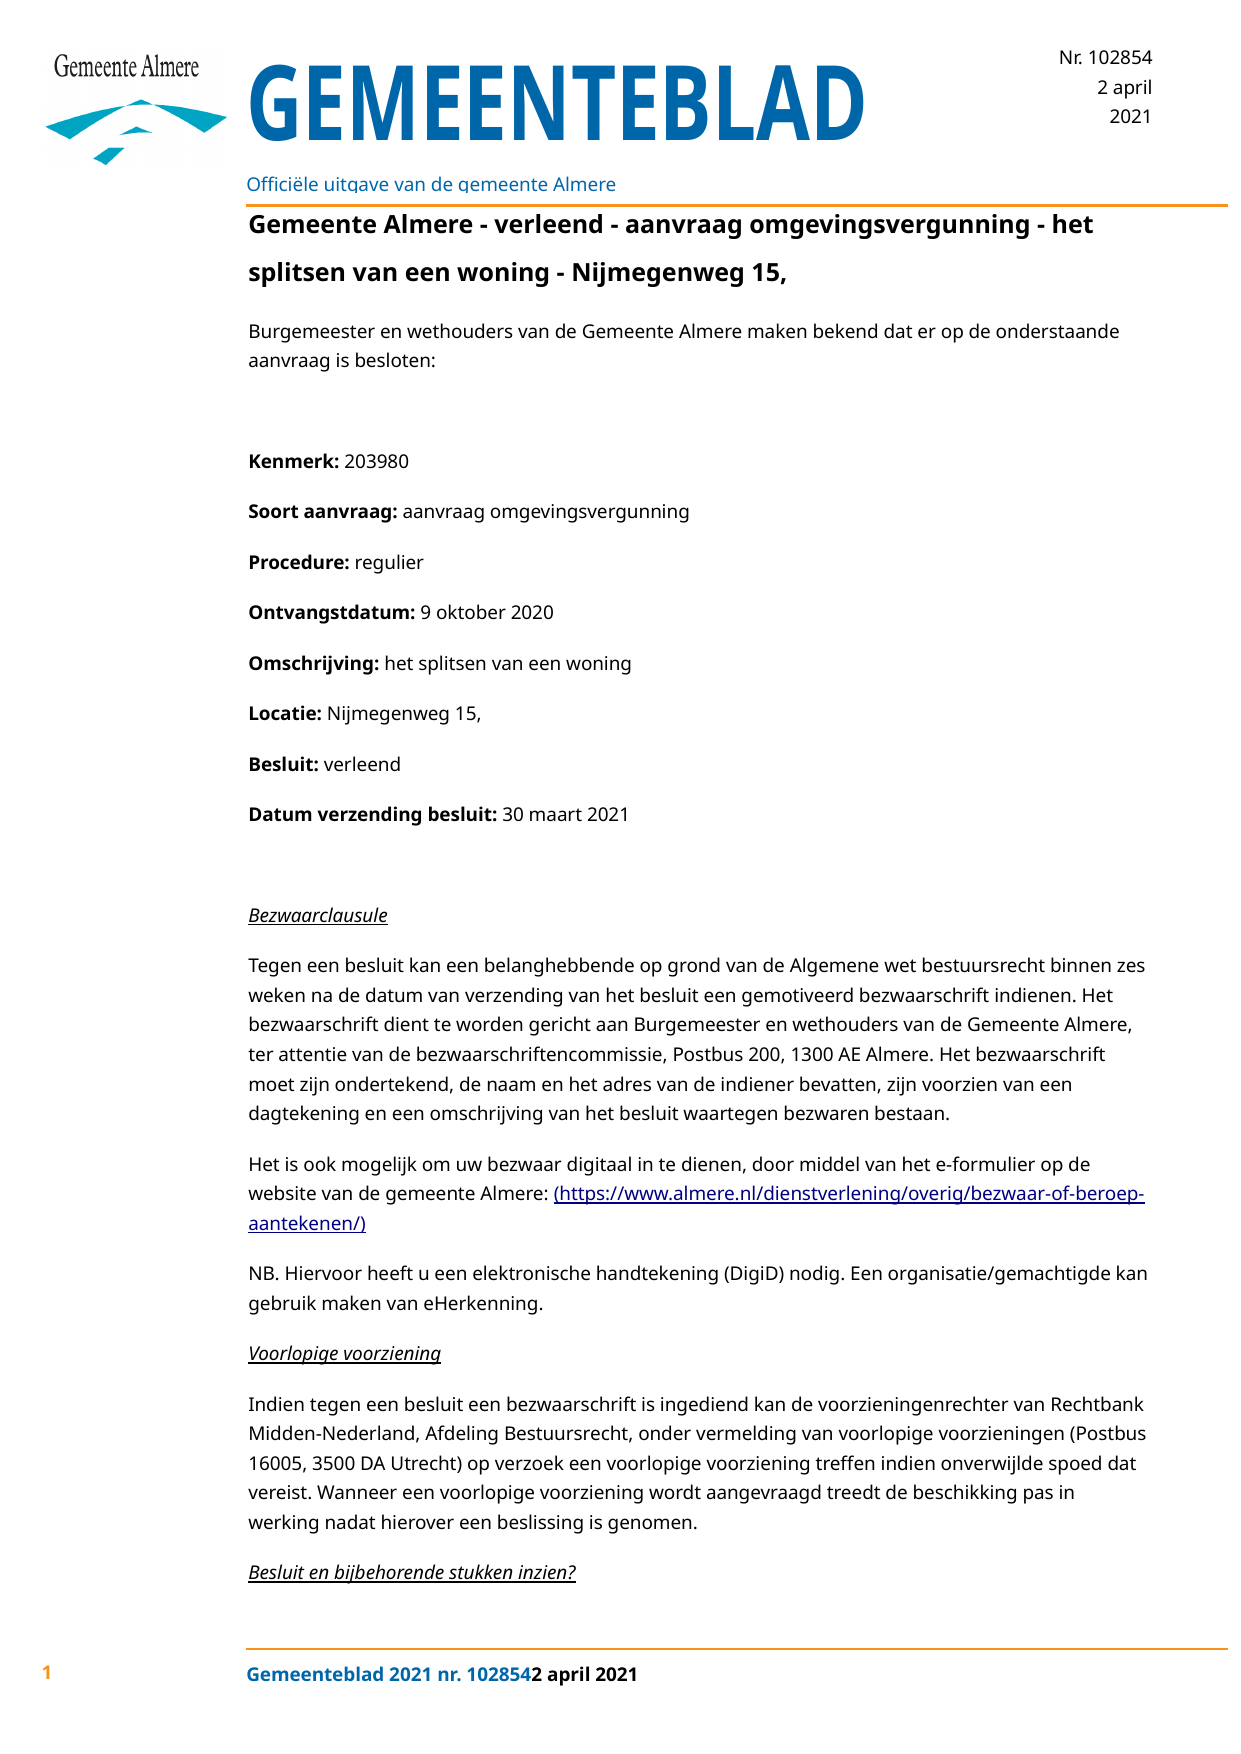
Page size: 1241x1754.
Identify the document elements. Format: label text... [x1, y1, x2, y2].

text Het is ook mogelijk om uw bezwaar digitaal in te dienen, door middel van het e-formulier op de website van de gemeente Almere: (https://www.almere.nl/dienstverlening/overig/bezwaar-of-beroep-aantekenen/) [248, 1151, 1152, 1236]
text Locatie: Nijmegenweg 15, [248, 700, 1152, 726]
text Procedure: regulier [248, 549, 1152, 575]
text Indien tegen een besluit een bezwaarschrift is ingediend kan de voorzieningenrechter van Rechtbank Midden-Nederland, Afdeling Bestuursrecht, onder vermelding van voorlopige voorzieningen (Postbus 16005, 3500 DA Utrecht) op verzoek een voorlopige voorziening treffen indien onverwijlde spoed dat vereist. Wanneer een voorlopige voorziening wordt aangevraagd treedt de beschikking pas in werking nadat hierover een beslissing is genomen. [248, 1391, 1152, 1535]
text Kenmerk: 203980 [248, 448, 1152, 474]
text NB. Hiervoor heeft u een elektronische handtekening (DigiD) nodig. Een organisatie/gemachtigde kan gebruik maken van eHerkenning. [248, 1260, 1152, 1316]
text Omschrijving: het splitsen van een woning [248, 650, 1152, 676]
text Gemeente Almere - verleend - aanvraag omgevingsvergunning - het splitsen van een woning - Nijmegenweg 15, [248, 207, 1152, 288]
text Datum verzending besluit: 30 maart 2021 [248, 801, 1152, 827]
text Voorlopige voorziening [248, 1340, 1152, 1366]
text Soort aanvraag: aanvraag omgevingsvergunning [248, 499, 1152, 524]
text Ontvangstdatum: 9 oktober 2020 [248, 599, 1152, 625]
text Besluit: verleend [248, 751, 1152, 777]
text Burgemeester en wethouders van de Gemeente Almere maken bekend dat er op de onderstaande aanvraag is besloten: [248, 318, 1152, 373]
text Tegen een besluit kan een belanghebbende op grond van de Algemene wet bestuursrecht binnen zes weken na de datum van verzending van het besluit een gemotiveerd bezwaarschrift indienen. Het bezwaarschrift dient te worden gericht aan Burgemeester en wethouders van de Gemeente Almere, ter attentie van de bezwaarschriftencommissie, Postbus 200, 1300 AE Almere. Het bezwaarschrift moet zijn ondertekend, de naam en het adres van de indiener bevatten, zijn voorzien van een dagtekening en een omschrijving van het besluit waartegen bezwaren bestaan. [248, 952, 1152, 1126]
text Besluit en bijbehorende stukken inzien? [248, 1559, 1152, 1585]
text Bezwaarclausule [248, 902, 1152, 928]
picture [41, 47, 231, 172]
